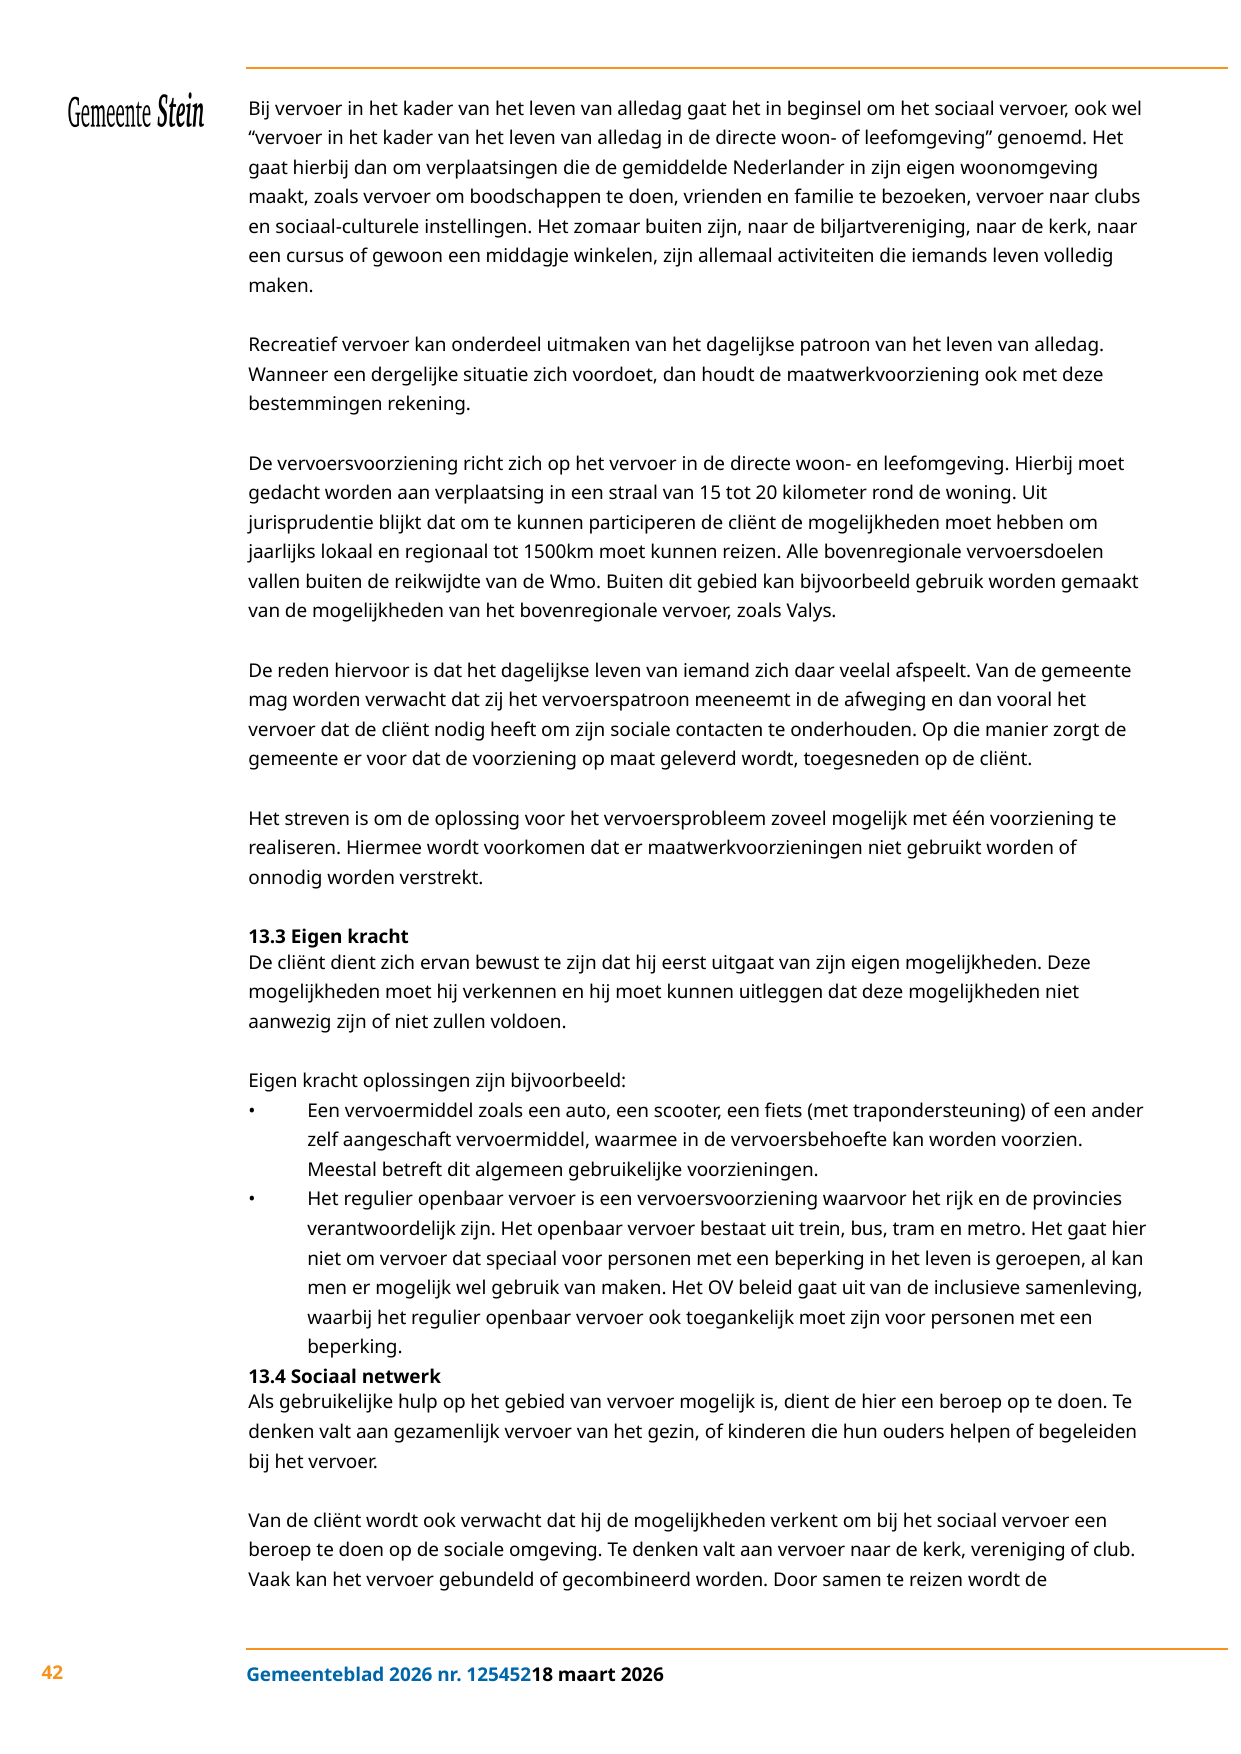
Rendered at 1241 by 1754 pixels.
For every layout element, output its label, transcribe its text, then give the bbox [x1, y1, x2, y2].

text Het streven is om de oplossing voor het vervoersprobleem zoveel mogelijk met één voorziening te realiseren. Hiermee wordt voorkomen dat er maatwerkvoorzieningen niet gebruikt worden of onnodig worden verstrekt. [248, 805, 1152, 890]
text 13.3 Eigen kracht [248, 923, 1152, 949]
text De vervoersvoorziening richt zich op het vervoer in de directe woon- en leefomgeving. Hierbij moet gedacht worden aan verplaatsing in een straal van 15 tot 20 kilometer rond de woning. Uit jurisprudentie blijkt dat om te kunnen participeren de cliënt de mogelijkheden moet hebben om jaarlijks lokaal en regionaal tot 1500km moet kunnen reizen. Alle bovenregionale vervoersdoelen vallen buiten de reikwijdte van de Wmo. Buiten dit gebied kan bijvoorbeeld gebruik worden gemaakt van de mogelijkheden van het bovenregionale vervoer, zoals Valys. [248, 450, 1152, 623]
text Als gebruikelijke hulp op het gebied van vervoer mogelijk is, dient de hier een beroep op te doen. Te denken valt aan gezamenlijk vervoer van het gezin, of kinderen die hun ouders helpen of begeleiden bij het vervoer. [248, 1389, 1152, 1474]
list Het regulier openbaar vervoer is een vervoersvoorziening waarvoor het rijk en de provincies verantwoordelijk zijn. Het openbaar vervoer bestaat uit trein, bus, tram en metro. Het gaat hier niet om vervoer dat speciaal voor personen met een beperking in het leven is geroepen, al kan men er mogelijk wel gebruik van maken. Het OV beleid gaat uit van de inclusieve samenleving, waarbij het regulier openbaar vervoer ook toegankelijk moet zijn voor personen met een beperking. [248, 1186, 1152, 1359]
picture [41, 47, 231, 172]
text Eigen kracht oplossingen zijn bijvoorbeeld: [248, 1067, 1152, 1093]
list Een vervoermiddel zoals een auto, een scooter, een fiets (met trapondersteuning) of een ander zelf aangeschaft vervoermiddel, waarmee in de vervoersbehoefte kan worden voorzien. Meestal betreft dit algemeen gebruikelijke voorzieningen. [248, 1097, 1152, 1182]
text Recreatief vervoer kan onderdeel uitmaken van het dagelijkse patroon van het leven van alledag. Wanneer een dergelijke situatie zich voordoet, dan houdt de maatwerkvoorziening ook met deze bestemmingen rekening. [248, 331, 1152, 416]
text Bij vervoer in het kader van het leven van alledag gaat het in beginsel om het sociaal vervoer, ook wel “vervoer in het kader van het leven van alledag in de directe woon- of leefomgeving” genoemd. Het gaat hierbij dan om verplaatsingen die de gemiddelde Nederlander in zijn eigen woonomgeving maakt, zoals vervoer om boodschappen te doen, vrienden en familie te bezoeken, vervoer naar clubs en sociaal-culturele instellingen. Het zomaar buiten zijn, naar de biljartvereniging, naar de kerk, naar een cursus of gewoon een middagje winkelen, zijn allemaal activiteiten die iemands leven volledig maken. [248, 95, 1152, 298]
text De reden hiervoor is dat het dagelijkse leven van iemand zich daar veelal afspeelt. Van de gemeente mag worden verwacht dat zij het vervoerspatroon meeneemt in de afweging en dan vooral het vervoer dat de cliënt nodig heeft om zijn sociale contacten te onderhouden. Op die manier zorgt de gemeente er voor dat de voorziening op maat geleverd wordt, toegesneden op de cliënt. [248, 657, 1152, 771]
text 13.4 Sociaal netwerk [248, 1363, 1152, 1389]
text Van de cliënt wordt ook verwacht dat hij de mogelijkheden verkent om bij het sociaal vervoer een beroep te doen op de sociale omgeving. Te denken valt aan vervoer naar de kerk, vereniging of club. Vaak kan het vervoer gebundeld of gecombineerd worden. Door samen te reizen wordt de [248, 1507, 1152, 1592]
text De cliënt dient zich ervan bewust te zijn dat hij eerst uitgaat van zijn eigen mogelijkheden. Deze mogelijkheden moet hij verkennen en hij moet kunnen uitleggen dat deze mogelijkheden niet aanwezig zijn of niet zullen voldoen. [248, 949, 1152, 1034]
